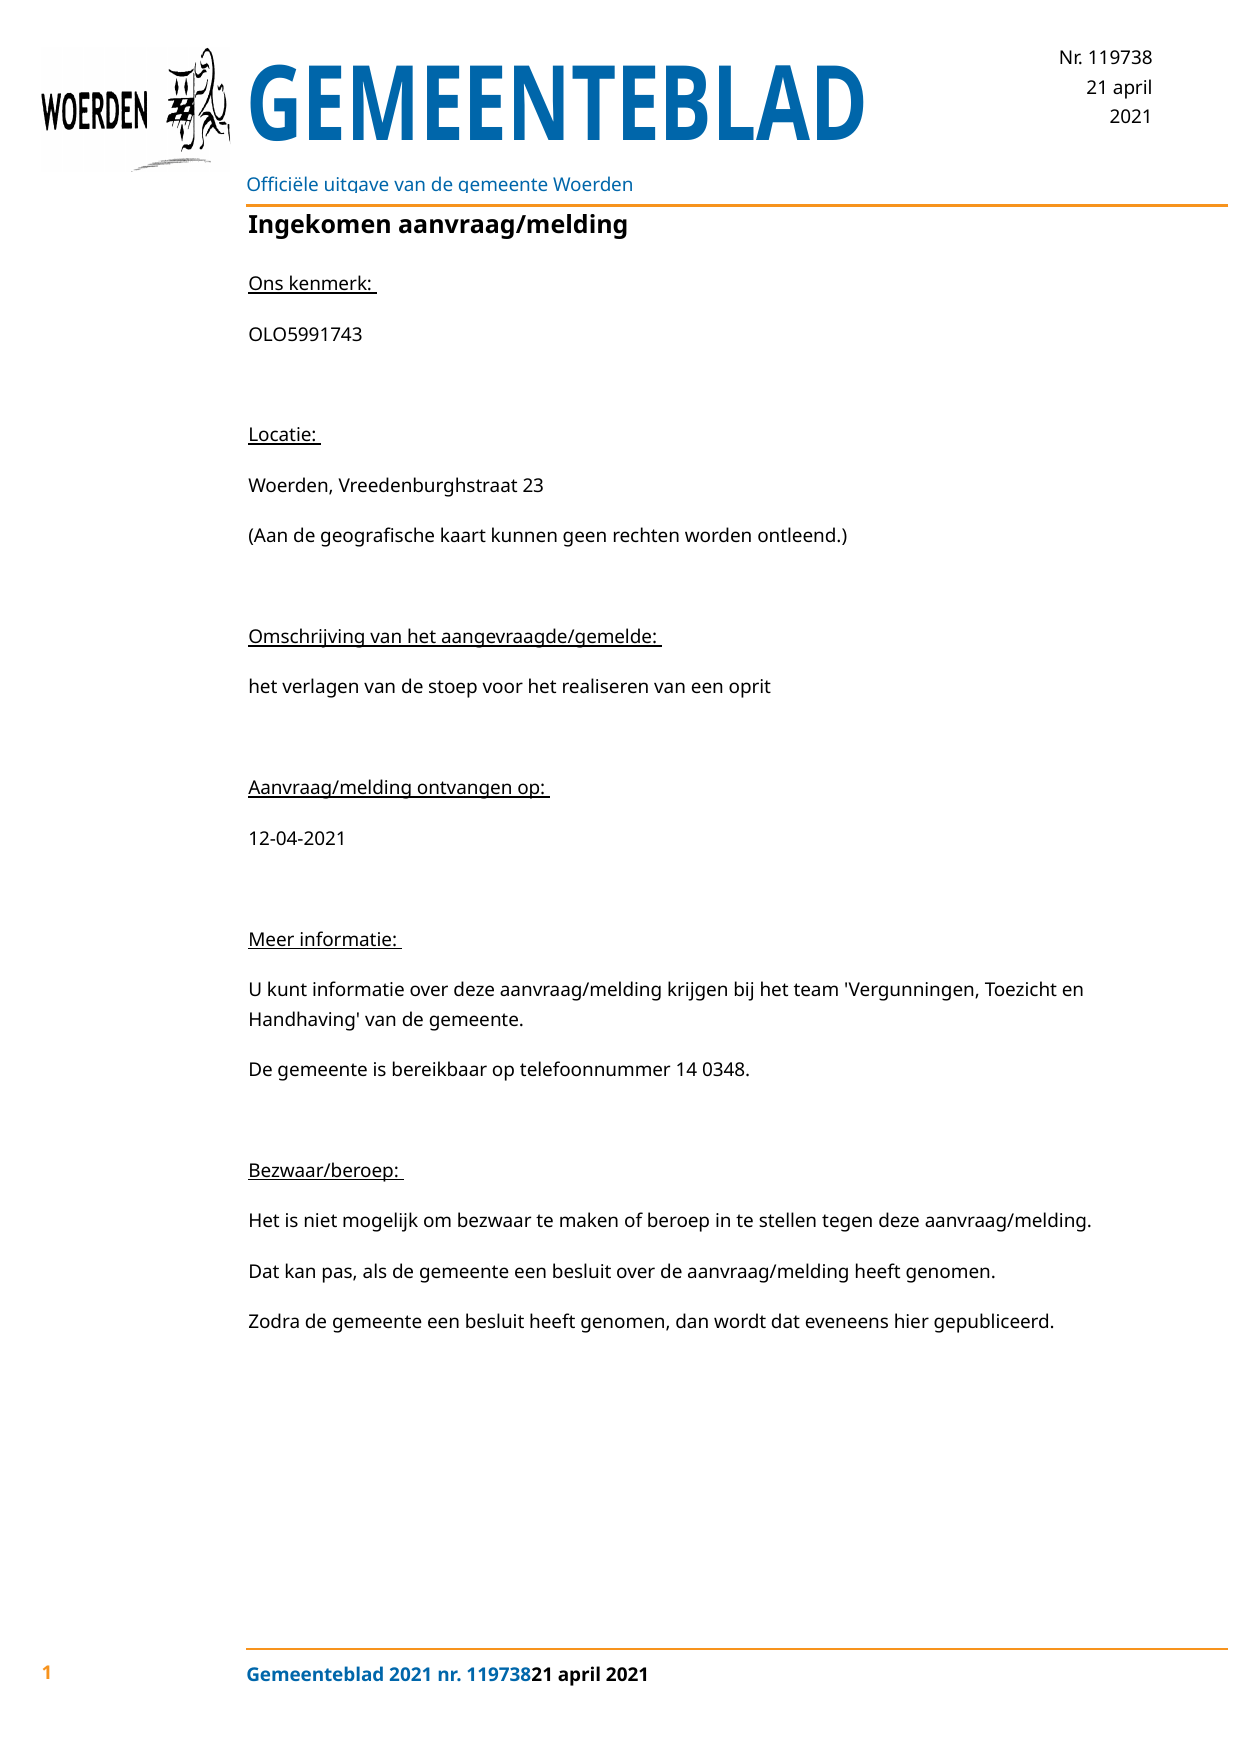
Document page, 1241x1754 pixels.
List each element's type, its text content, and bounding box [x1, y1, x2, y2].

text OLO5991743 [248, 321, 1152, 346]
text Woerden, Vreedenburghstraat 23 [248, 472, 1152, 498]
text Bezwaar/beroep: [248, 1157, 1152, 1183]
text Meer informatie: [248, 926, 1152, 951]
text Aanvraag/melding ontvangen op: [248, 774, 1152, 800]
text (Aan de geografische kaart kunnen geen rechten worden ontleend.) [248, 522, 1152, 548]
text Locatie: [248, 422, 1152, 447]
text Ingekomen aanvraag/melding [248, 207, 1152, 241]
text Zodra de gemeente een besluit heeft genomen, dan wordt dat eveneens hier gepubliceerd. [248, 1308, 1152, 1334]
text De gemeente is bereikbaar op telefoonnummer 14 0348. [248, 1056, 1152, 1082]
text U kunt informatie over deze aanvraag/melding krijgen bij het team 'Vergunningen, Toezicht en Handhaving' van de gemeente. [248, 976, 1152, 1031]
text Het is niet mogelijk om bezwaar te maken of beroep in te stellen tegen deze aanvraag/melding. [248, 1207, 1152, 1233]
text Dat kan pas, als de gemeente een besluit over de aanvraag/melding heeft genomen. [248, 1258, 1152, 1283]
picture [41, 47, 231, 172]
text Omschrijving van het aangevraagde/gemelde: [248, 623, 1152, 649]
text 12-04-2021 [248, 825, 1152, 851]
text het verlagen van de stoep voor het realiseren van een oprit [248, 674, 1152, 699]
text Ons kenmerk: [248, 270, 1152, 296]
